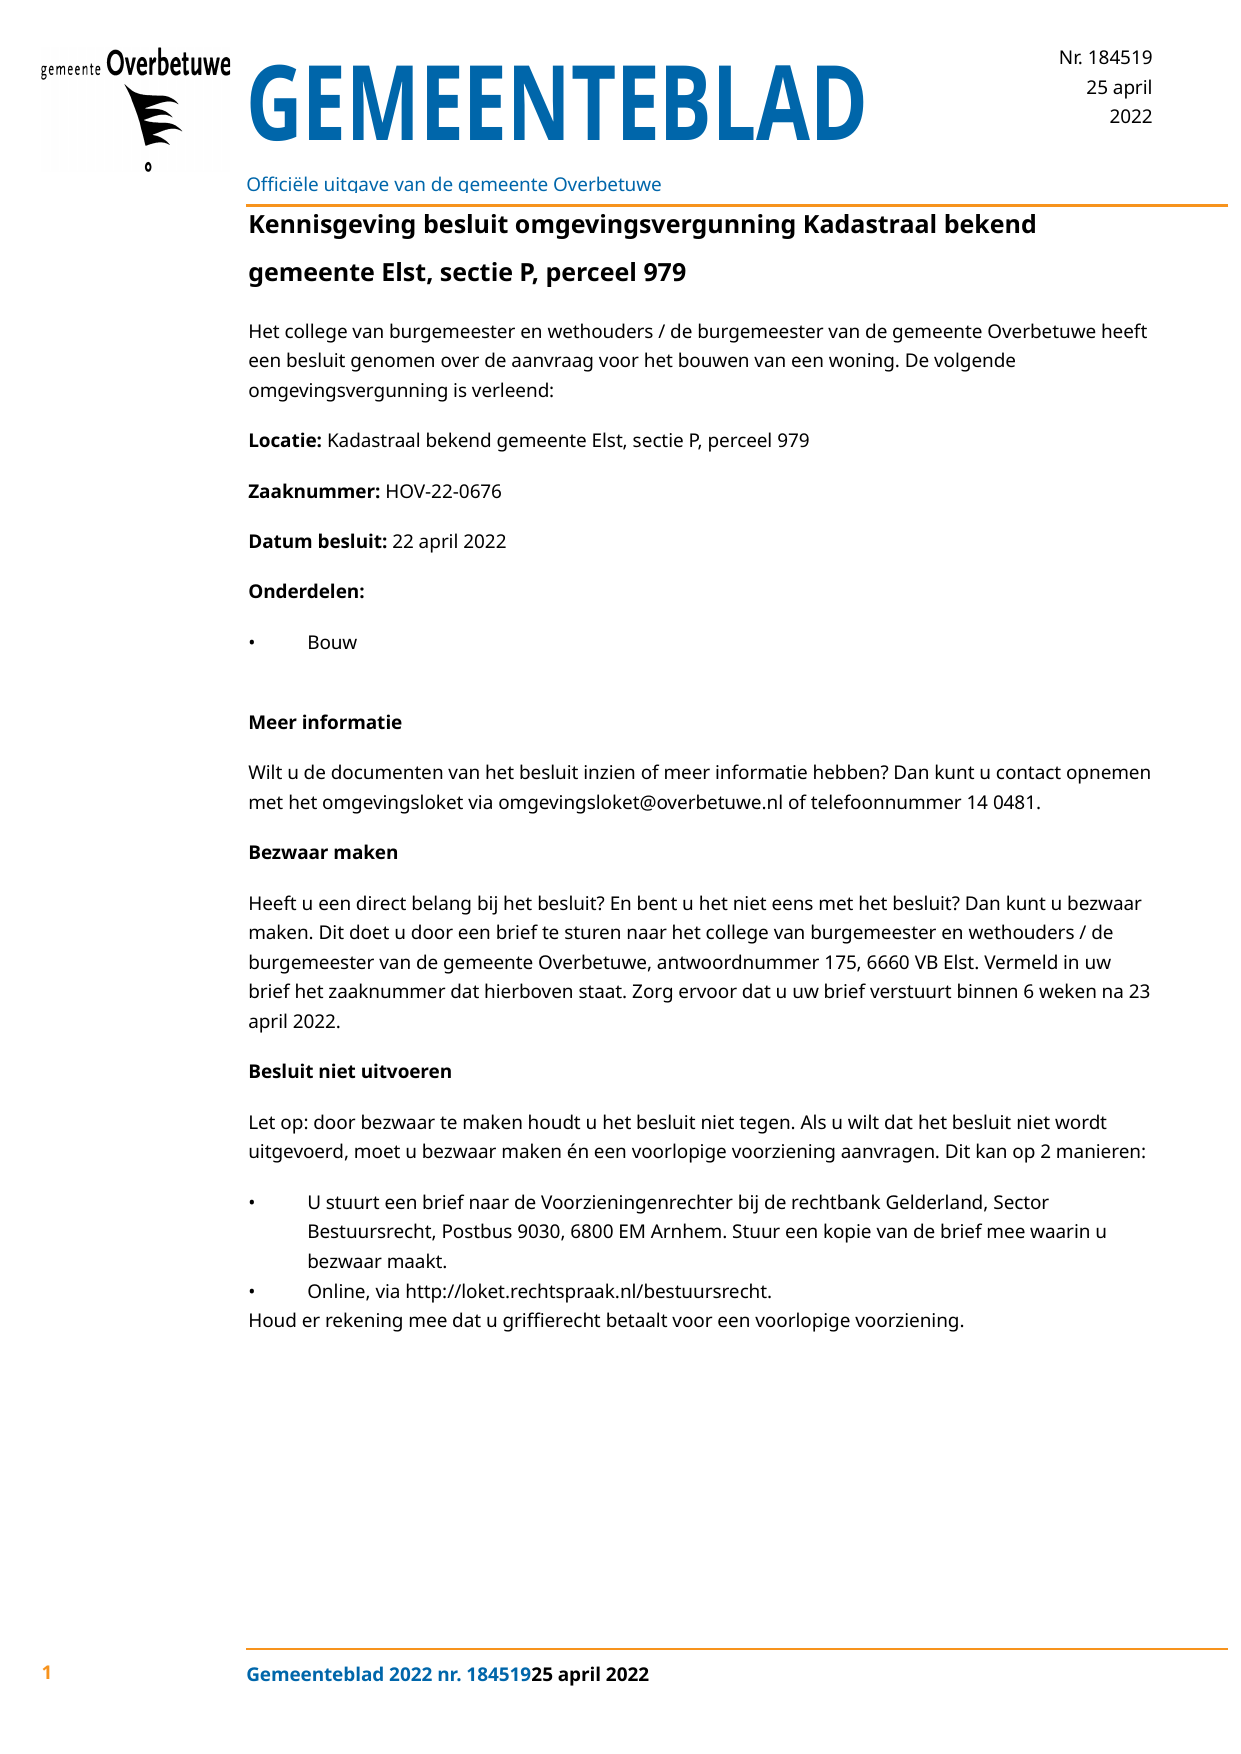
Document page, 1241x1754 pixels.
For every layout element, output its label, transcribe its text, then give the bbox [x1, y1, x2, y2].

text Onderdelen: [248, 579, 1152, 604]
text Zaaknummer: HOV-22-0676 [248, 478, 1152, 504]
text Heeft u een direct belang bij het besluit? En bent u het niet eens met het besluit? Dan kunt u bezwaar maken. Dit doet u door een brief te sturen naar het college van burgemeester en wethouders / de burgemeester van de gemeente Overbetuwe, antwoordnummer 175, 6660 VB Elst. Vermeld in uw brief het zaaknummer dat hierboven staat. Zorg ervoor dat u uw brief verstuurt binnen 6 weken na 23 april 2022. [248, 890, 1152, 1034]
text Meer informatie [248, 709, 1152, 735]
text Besluit niet uitvoeren [248, 1059, 1152, 1084]
text Houd er rekening mee dat u griffierecht betaalt voor een voorlopige voorziening. [248, 1307, 1152, 1333]
text Let op: door bezwaar te maken houdt u het besluit niet tegen. Als u wilt dat het besluit niet wordt uitgevoerd, moet u bezwaar maken én een voorlopige voorziening aanvragen. Dit kan op 2 manieren: [248, 1109, 1152, 1164]
text Kennisgeving besluit omgevingsvergunning Kadastraal bekend gemeente Elst, sectie P, perceel 979 [248, 207, 1152, 288]
picture [41, 47, 231, 172]
text Bezwaar maken [248, 839, 1152, 865]
list Bouw [248, 629, 1152, 655]
text Locatie: Kadastraal bekend gemeente Elst, sectie P, perceel 979 [248, 427, 1152, 453]
list U stuurt een brief naar de Voorzieningenrechter bij de rechtbank Gelderland, Sector Bestuursrecht, Postbus 9030, 6800 EM Arnhem. Stuur een kopie van de brief mee waarin u bezwaar maakt. [248, 1189, 1152, 1274]
list Online, via http://loket.rechtspraak.nl/bestuursrecht. [248, 1278, 1152, 1304]
text Datum besluit: 22 april 2022 [248, 528, 1152, 554]
text Wilt u de documenten van het besluit inzien of meer informatie hebben? Dan kunt u contact opnemen met het omgevingsloket via omgevingsloket@overbetuwe.nl of telefoonnummer 14 0481. [248, 759, 1152, 815]
text Het college van burgemeester en wethouders / de burgemeester van de gemeente Overbetuwe heeft een besluit genomen over de aanvraag voor het bouwen van een woning. De volgende omgevingsvergunning is verleend: [248, 318, 1152, 403]
